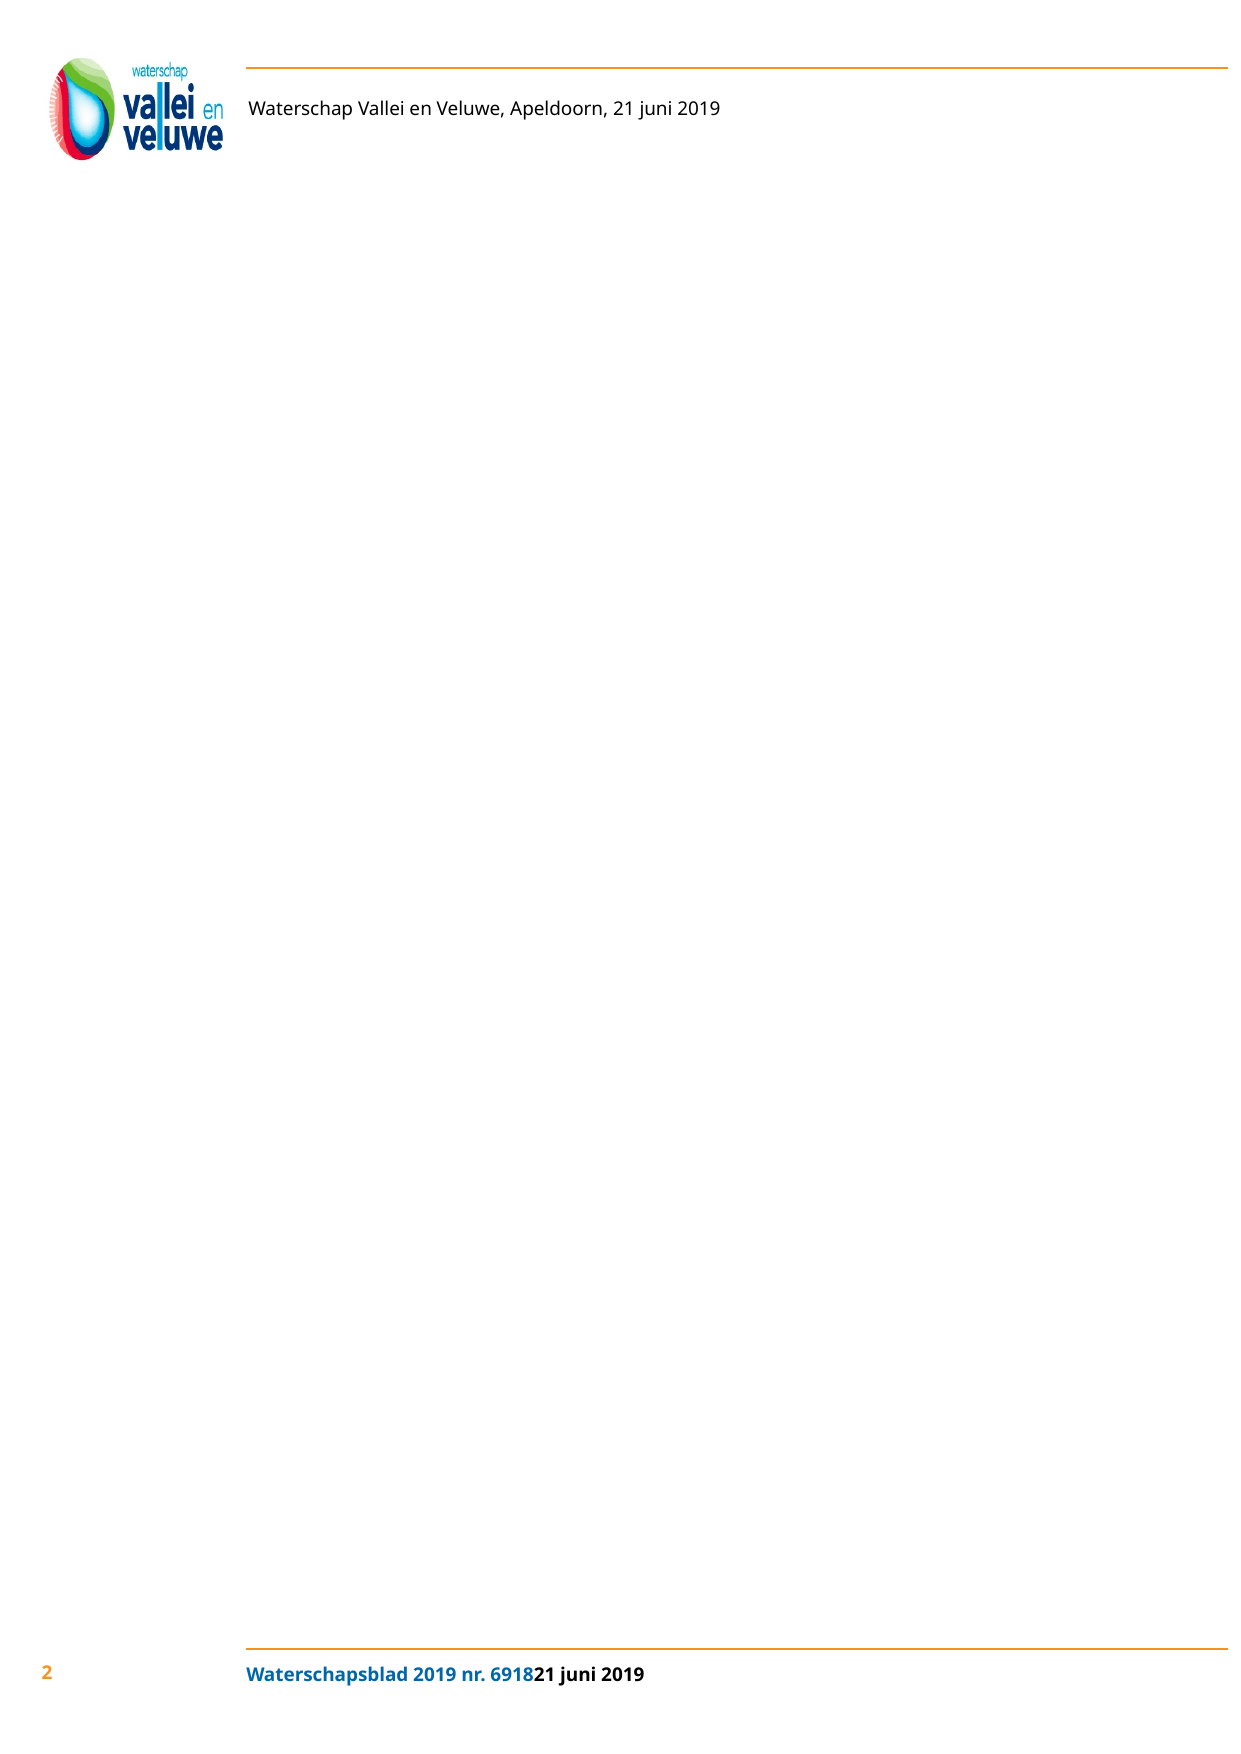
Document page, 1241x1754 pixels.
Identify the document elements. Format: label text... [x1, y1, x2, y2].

picture [41, 47, 231, 172]
text Waterschap Vallei en Veluwe, Apeldoorn, 21 juni 2019 [248, 95, 1152, 121]
